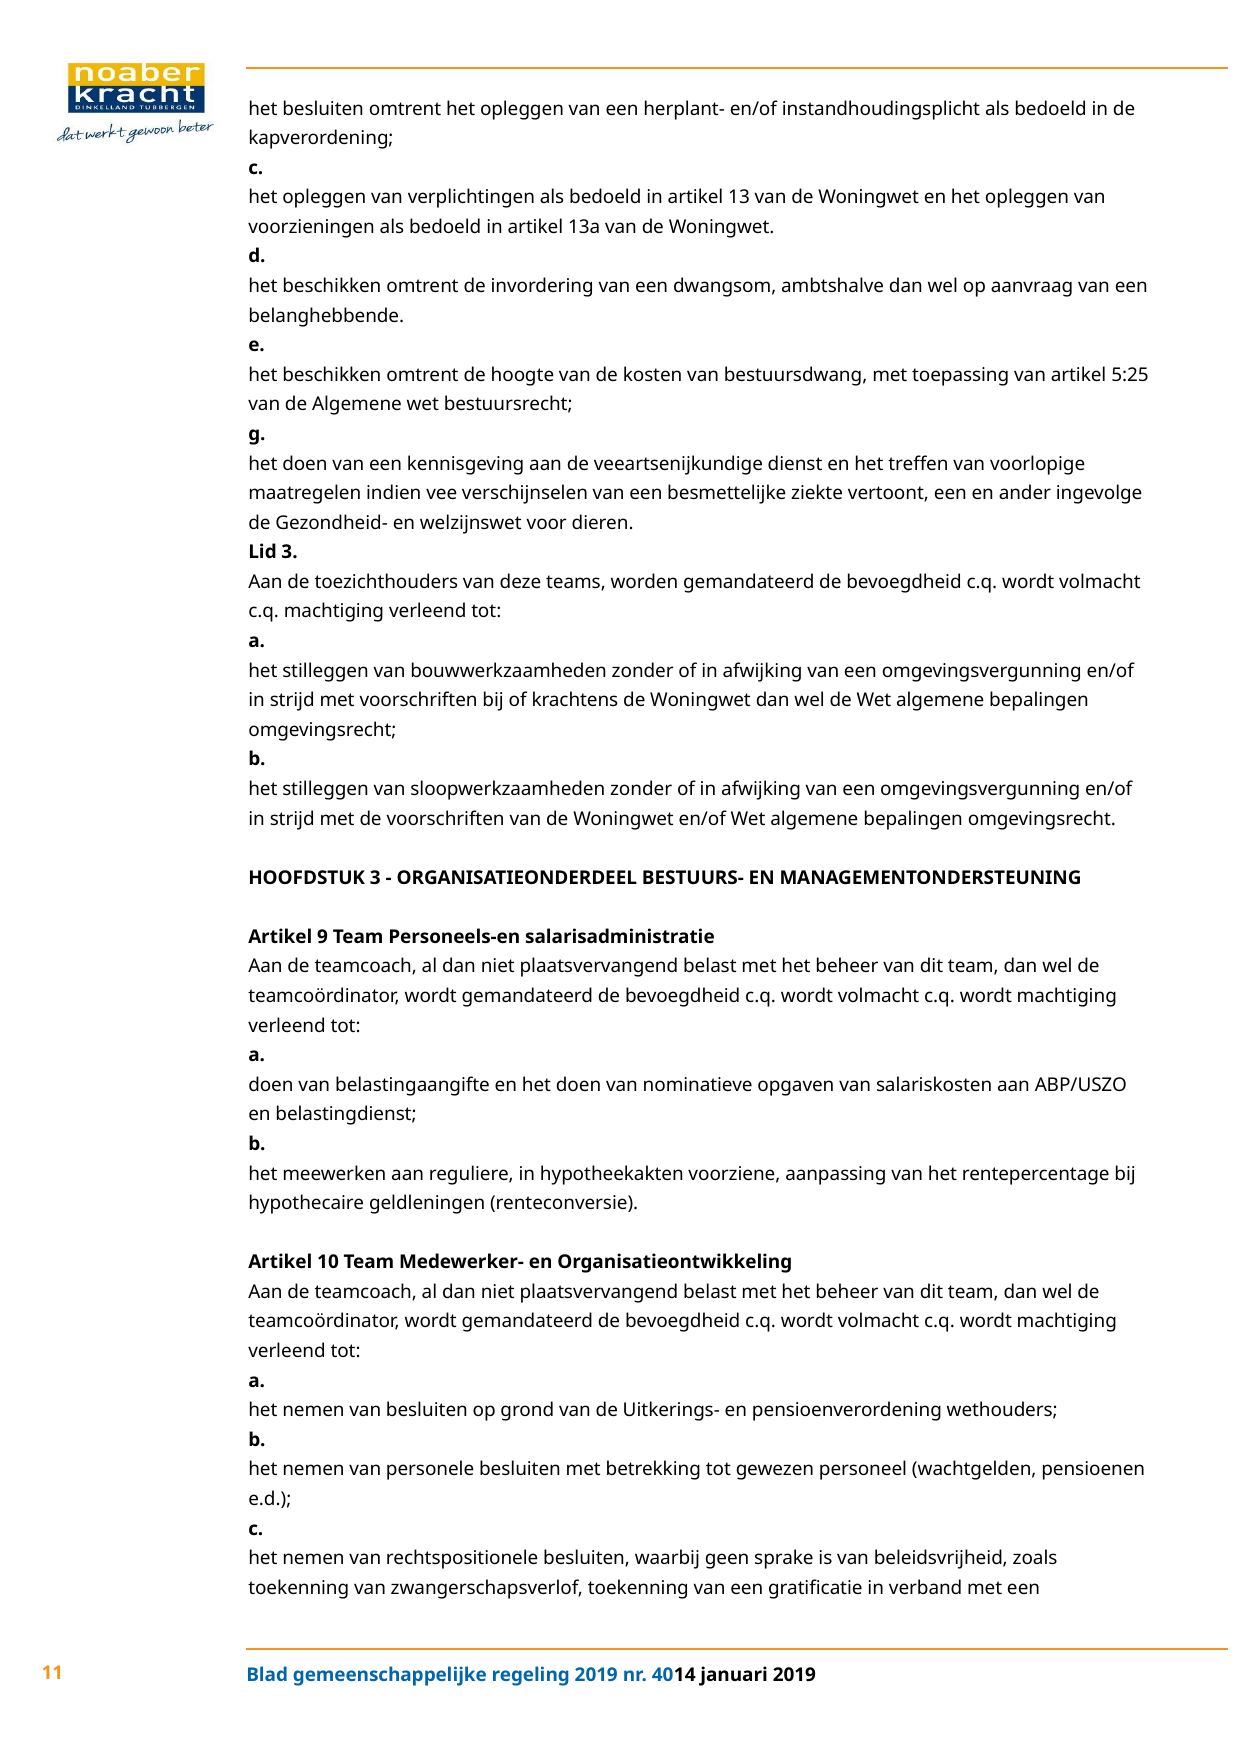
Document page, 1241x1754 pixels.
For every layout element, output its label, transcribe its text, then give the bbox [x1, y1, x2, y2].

text c. [248, 1515, 1152, 1541]
text d. [248, 243, 1152, 268]
text b. [248, 746, 1152, 771]
text Aan de toezichthouders van deze teams, worden gemandateerd de bevoegdheid c.q. wordt volmacht c.q. machtiging verleend tot: [248, 568, 1152, 623]
text HOOFDSTUK 3 - ORGANISATIEONDERDEEL BESTUURS- EN MANAGEMENTONDERSTEUNING [248, 864, 1152, 890]
text c. [248, 154, 1152, 180]
text doen van belastingaangifte en het doen van nominatieve opgaven van salariskosten aan ABP/USZO en belastingdienst; [248, 1071, 1152, 1126]
text het nemen van rechtspositionele besluiten, waarbij geen sprake is van beleidsvrijheid, zoals toekenning van zwangerschapsverlof, toekenning van een gratificatie in verband met een [248, 1544, 1152, 1600]
text e. [248, 331, 1152, 357]
text a. [248, 1041, 1152, 1067]
text b. [248, 1130, 1152, 1156]
text het besluiten omtrent het opleggen van een herplant- en/of instandhoudingsplicht als bedoeld in de kapverordening; [248, 95, 1152, 150]
text het stilleggen van sloopwerkzaamheden zonder of in afwijking van een omgevingsvergunning en/of in strijd met de voorschriften van de Woningwet en/of Wet algemene bepalingen omgevingsrecht. [248, 775, 1152, 831]
text het doen van een kennisgeving aan de veeartsenijkundige dienst en het treffen van voorlopige maatregelen indien vee verschijnselen van een besmettelijke ziekte vertoont, een en ander ingevolge de Gezondheid- en welzijnswet voor dieren. [248, 450, 1152, 535]
text b. [248, 1426, 1152, 1452]
text a. [248, 1367, 1152, 1393]
text het opleggen van verplichtingen als bedoeld in artikel 13 van de Woningwet en het opleggen van voorzieningen als bedoeld in artikel 13a van de Woningwet. [248, 183, 1152, 239]
text a. [248, 627, 1152, 653]
text het nemen van besluiten op grond van de Uitkerings- en pensioenverordening wethouders; [248, 1396, 1152, 1422]
text g. [248, 420, 1152, 446]
text het nemen van personele besluiten met betrekking tot gewezen personeel (wachtgelden, pensioenen e.d.); [248, 1456, 1152, 1511]
text Aan de teamcoach, al dan niet plaatsvervangend belast met het beheer van dit team, dan wel de teamcoördinator, wordt gemandateerd de bevoegdheid c.q. wordt volmacht c.q. wordt machtiging verleend tot: [248, 953, 1152, 1038]
text Artikel 10 Team Medewerker- en Organisatieontwikkeling [248, 1248, 1152, 1274]
text het beschikken omtrent de hoogte van de kosten van bestuursdwang, met toepassing van artikel 5:25 van de Algemene wet bestuursrecht; [248, 361, 1152, 416]
text Artikel 9 Team Personeels-en salarisadministratie [248, 923, 1152, 949]
text Aan de teamcoach, al dan niet plaatsvervangend belast met het beheer van dit team, dan wel de teamcoördinator, wordt gemandateerd de bevoegdheid c.q. wordt volmacht c.q. wordt machtiging verleend tot: [248, 1278, 1152, 1363]
text het beschikken omtrent de invordering van een dwangsom, ambtshalve dan wel op aanvraag van een belanghebbende. [248, 272, 1152, 328]
text het stilleggen van bouwwerkzaamheden zonder of in afwijking van een omgevingsvergunning en/of in strijd met voorschriften bij of krachtens de Woningwet dan wel de Wet algemene bepalingen omgevingsrecht; [248, 657, 1152, 742]
picture [41, 47, 231, 172]
text het meewerken aan reguliere, in hypotheekakten voorziene, aanpassing van het rentepercentage bij hypothecaire geldleningen (renteconversie). [248, 1160, 1152, 1215]
text Lid 3. [248, 538, 1152, 564]
